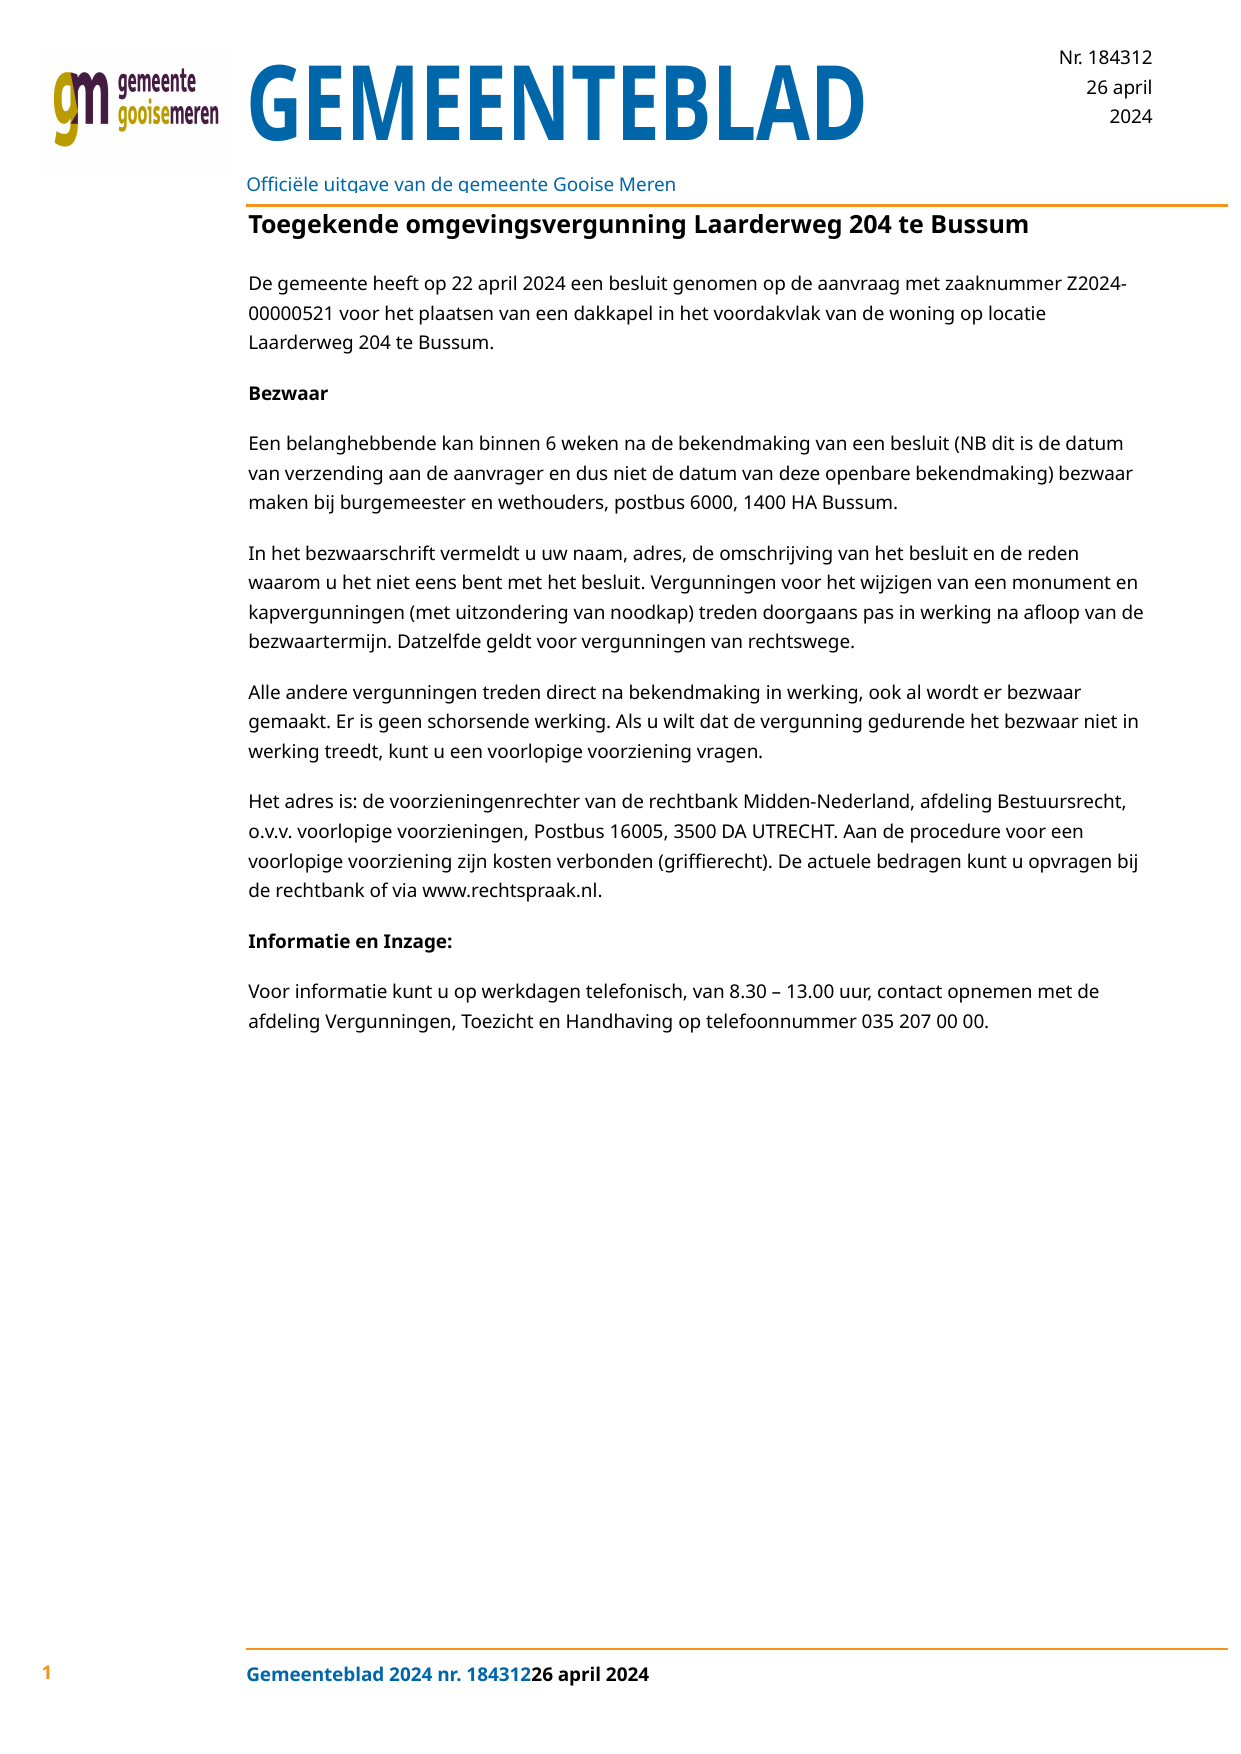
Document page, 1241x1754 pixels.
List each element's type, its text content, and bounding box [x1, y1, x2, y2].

text In het bezwaarschrift vermeldt u uw naam, adres, de omschrijving van het besluit en de reden waarom u het niet eens bent met het besluit. Vergunningen voor het wijzigen van een monument en kapvergunningen (met uitzondering van noodkap) treden doorgaans pas in werking na afloop van de bezwaartermijn. Datzelfde geldt voor vergunningen van rechtswege. [248, 540, 1152, 654]
text Een belanghebbende kan binnen 6 weken na de bekendmaking van een besluit (NB dit is de datum van verzending aan de aanvrager en dus niet de datum van deze openbare bekendmaking) bezwaar maken bij burgemeester en wethouders, postbus 6000, 1400 HA Bussum. [248, 430, 1152, 515]
text Alle andere vergunningen treden direct na bekendmaking in werking, ook al wordt er bezwaar gemaakt. Er is geen schorsende werking. Als u wilt dat de vergunning gedurende het bezwaar niet in werking treedt, kunt u een voorlopige voorziening vragen. [248, 679, 1152, 764]
text Bezwaar [248, 380, 1152, 406]
text Toegekende omgevingsvergunning Laarderweg 204 te Bussum [248, 207, 1152, 241]
text Informatie en Inzage: [248, 928, 1152, 953]
text Het adres is: de voorzieningenrechter van de rechtbank Midden-Nederland, afdeling Bestuursrecht, o.v.v. voorlopige voorzieningen, Postbus 16005, 3500 DA UTRECHT. Aan de procedure voor een voorlopige voorziening zijn kosten verbonden (griffierecht). De actuele bedragen kunt u opvragen bij de rechtbank of via www.rechtspraak.nl. [248, 789, 1152, 903]
text De gemeente heeft op 22 april 2024 een besluit genomen op de aanvraag met zaaknummer Z2024-00000521 voor het plaatsen van een dakkapel in het voordakvlak van de woning op locatie Laarderweg 204 te Bussum. [248, 270, 1152, 355]
text Voor informatie kunt u op werkdagen telefonisch, van 8.30 – 13.00 uur, contact opnemen met de afdeling Vergunningen, Toezicht en Handhaving op telefoonnummer 035 207 00 00. [248, 978, 1152, 1033]
picture [41, 47, 231, 172]
